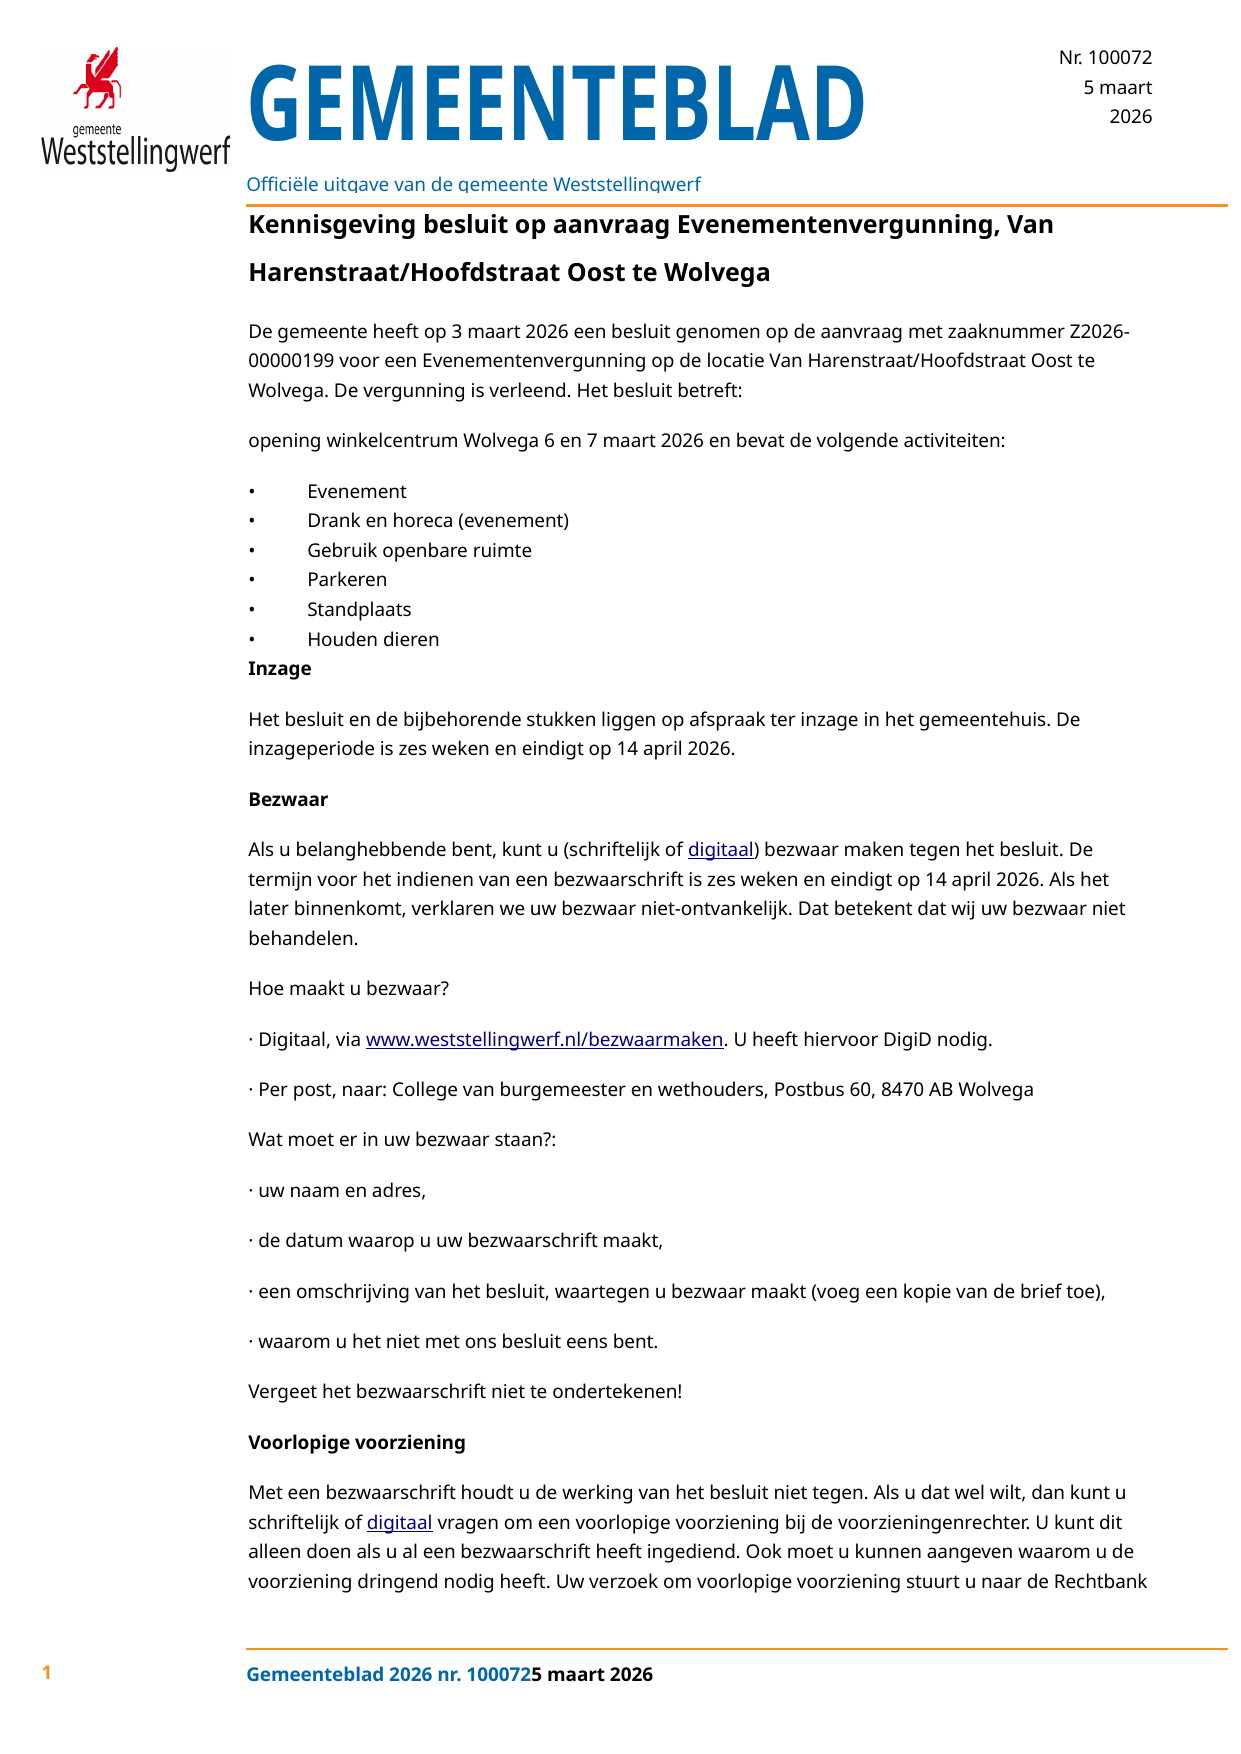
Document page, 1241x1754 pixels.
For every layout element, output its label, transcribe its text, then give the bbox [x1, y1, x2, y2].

text opening winkelcentrum Wolvega 6 en 7 maart 2026 en bevat de volgende activiteiten: [248, 427, 1152, 453]
text Hoe maakt u bezwaar? [248, 975, 1152, 1001]
picture [41, 47, 231, 172]
text Wat moet er in uw bezwaar staan?: [248, 1127, 1152, 1152]
list Gebruik openbare ruimte [248, 537, 1152, 563]
text · waarom u het niet met ons besluit eens bent. [248, 1328, 1152, 1354]
text Het besluit en de bijbehorende stukken liggen op afspraak ter inzage in het gemeentehuis. De inzageperiode is zes weken en eindigt op 14 april 2026. [248, 706, 1152, 761]
text Vergeet het bezwaarschrift niet te ondertekenen! [248, 1379, 1152, 1404]
text Voorlopige voorziening [248, 1429, 1152, 1455]
list Drank en horeca (evenement) [248, 507, 1152, 533]
text Met een bezwaarschrift houdt u de werking van het besluit niet tegen. Als u dat wel wilt, dan kunt u schriftelijk of digitaal vragen om een voorlopige voorziening bij de voorzieningenrechter. U kunt dit alleen doen als u al een bezwaarschrift heeft ingediend. Ook moet u kunnen aangeven waarom u de voorziening dringend nodig heeft. Uw verzoek om voorlopige voorziening stuurt u naar de Rechtbank [248, 1479, 1152, 1594]
list Houden dieren [248, 626, 1152, 652]
text Bezwaar [248, 786, 1152, 812]
text · uw naam en adres, [248, 1177, 1152, 1203]
list Standplaats [248, 596, 1152, 622]
text · Digitaal, via www.weststellingwerf.nl/bezwaarmaken. U heeft hiervoor DigiD nodig. [248, 1026, 1152, 1052]
list Evenement [248, 478, 1152, 504]
text · een omschrijving van het besluit, waartegen u bezwaar maakt (voeg een kopie van de brief toe), [248, 1278, 1152, 1304]
text Inzage [248, 655, 1152, 681]
text · Per post, naar: College van burgemeester en wethouders, Postbus 60, 8470 AB Wolvega [248, 1076, 1152, 1102]
list Parkeren [248, 567, 1152, 592]
text Als u belanghebbende bent, kunt u (schriftelijk of digitaal) bezwaar maken tegen het besluit. De termijn voor het indienen van een bezwaarschrift is zes weken en eindigt op 14 april 2026. Als het later binnenkomt, verklaren we uw bezwaar niet-ontvankelijk. Dat betekent dat wij uw bezwaar niet behandelen. [248, 836, 1152, 951]
text · de datum waarop u uw bezwaarschrift maakt, [248, 1227, 1152, 1253]
text De gemeente heeft op 3 maart 2026 een besluit genomen op de aanvraag met zaaknummer Z2026-00000199 voor een Evenementenvergunning op de locatie Van Harenstraat/Hoofdstraat Oost te Wolvega. De vergunning is verleend. Het besluit betreft: [248, 318, 1152, 403]
text Kennisgeving besluit op aanvraag Evenementenvergunning, Van Harenstraat/Hoofdstraat Oost te Wolvega [248, 207, 1152, 288]
